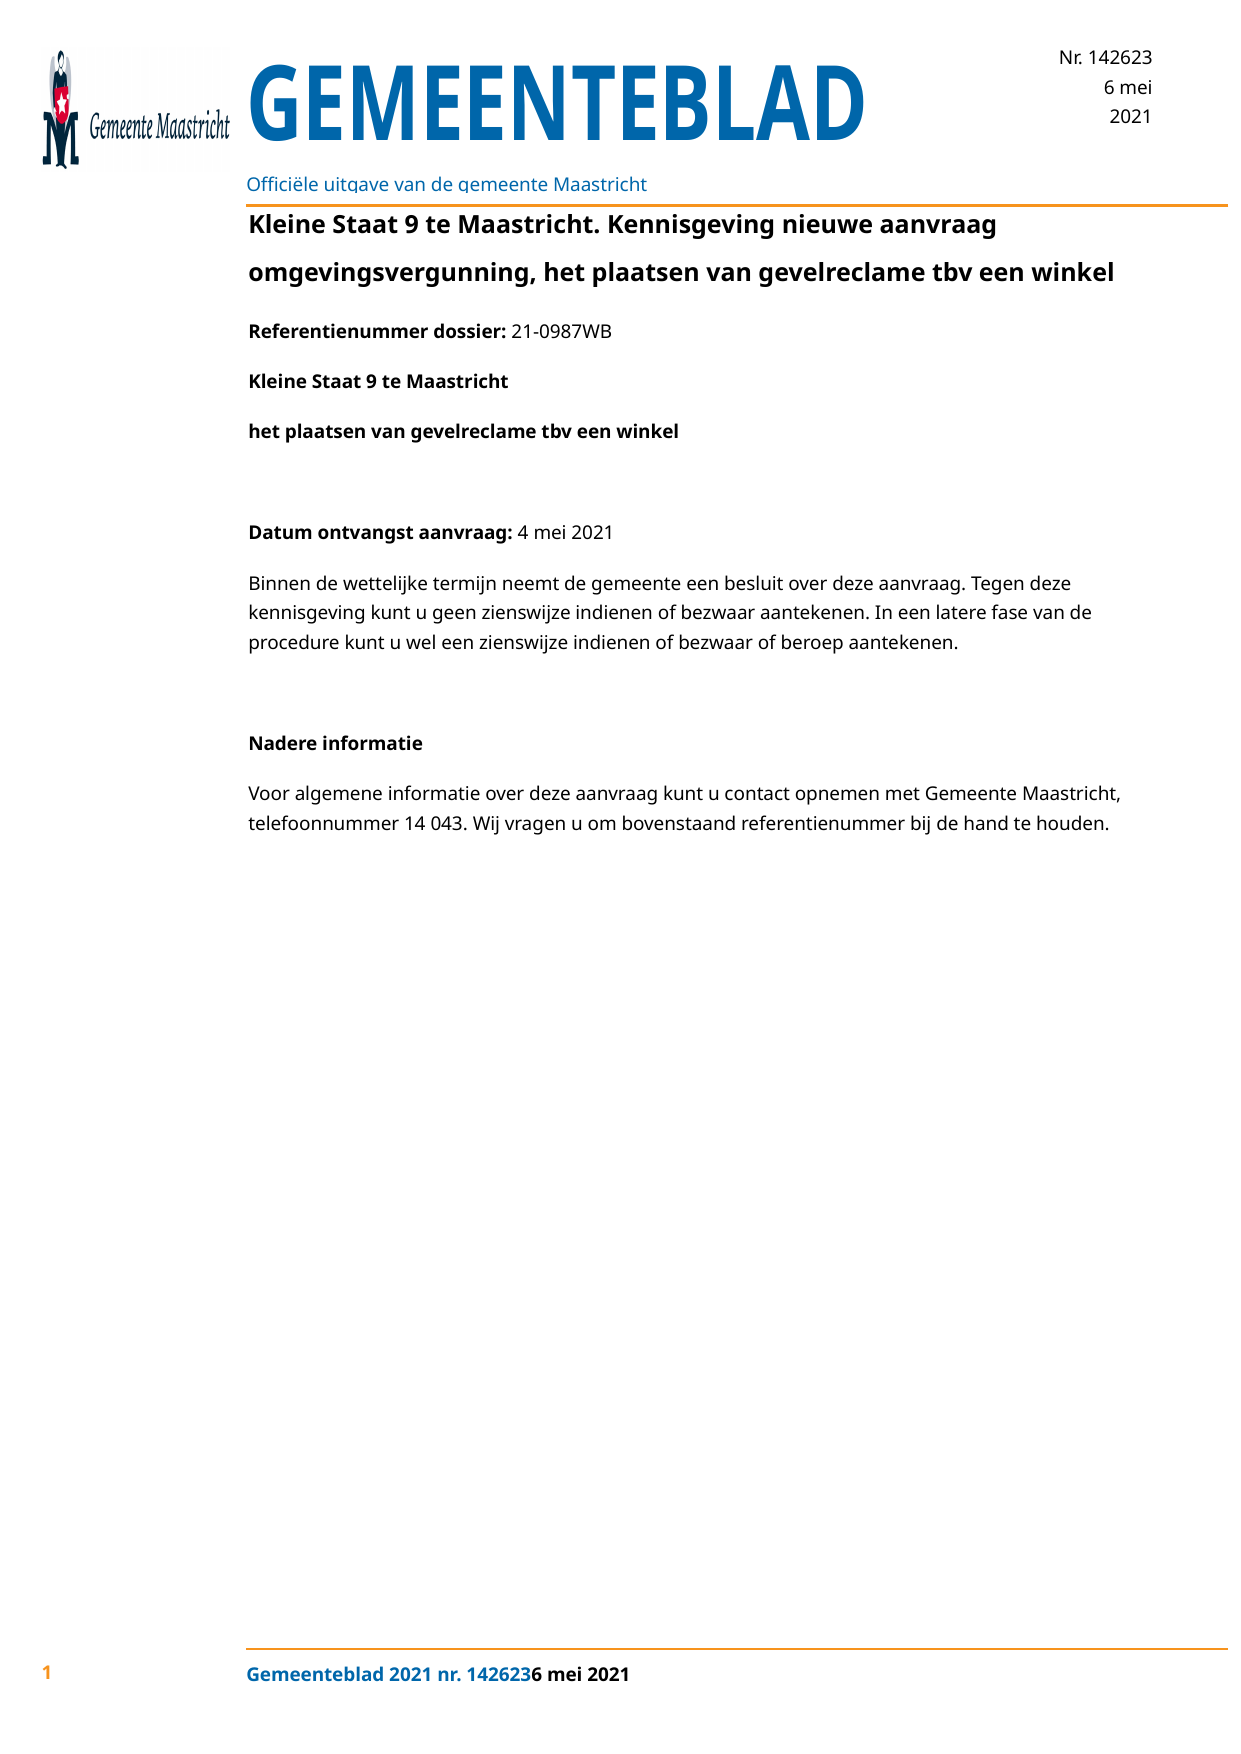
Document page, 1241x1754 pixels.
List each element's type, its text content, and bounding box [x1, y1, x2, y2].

text Kleine Staat 9 te Maastricht [248, 368, 1152, 394]
text het plaatsen van gevelreclame tbv een winkel [248, 419, 1152, 444]
text Datum ontvangst aanvraag: 4 mei 2021 [248, 519, 1152, 545]
text Kleine Staat 9 te Maastricht. Kennisgeving nieuwe aanvraag omgevingsvergunning, het plaatsen van gevelreclame tbv een winkel [248, 207, 1152, 288]
picture [41, 47, 231, 172]
text Voor algemene informatie over deze aanvraag kunt u contact opnemen met Gemeente Maastricht, telefoonnummer 14 043. Wij vragen u om bovenstaand referentienummer bij de hand te houden. [248, 780, 1152, 836]
text Nadere informatie [248, 730, 1152, 756]
text Binnen de wettelijke termijn neemt de gemeente een besluit over deze aanvraag. Tegen deze kennisgeving kunt u geen zienswijze indienen of bezwaar aantekenen. In een latere fase van de procedure kunt u wel een zienswijze indienen of bezwaar of beroep aantekenen. [248, 570, 1152, 655]
text Referentienummer dossier: 21-0987WB [248, 318, 1152, 344]
